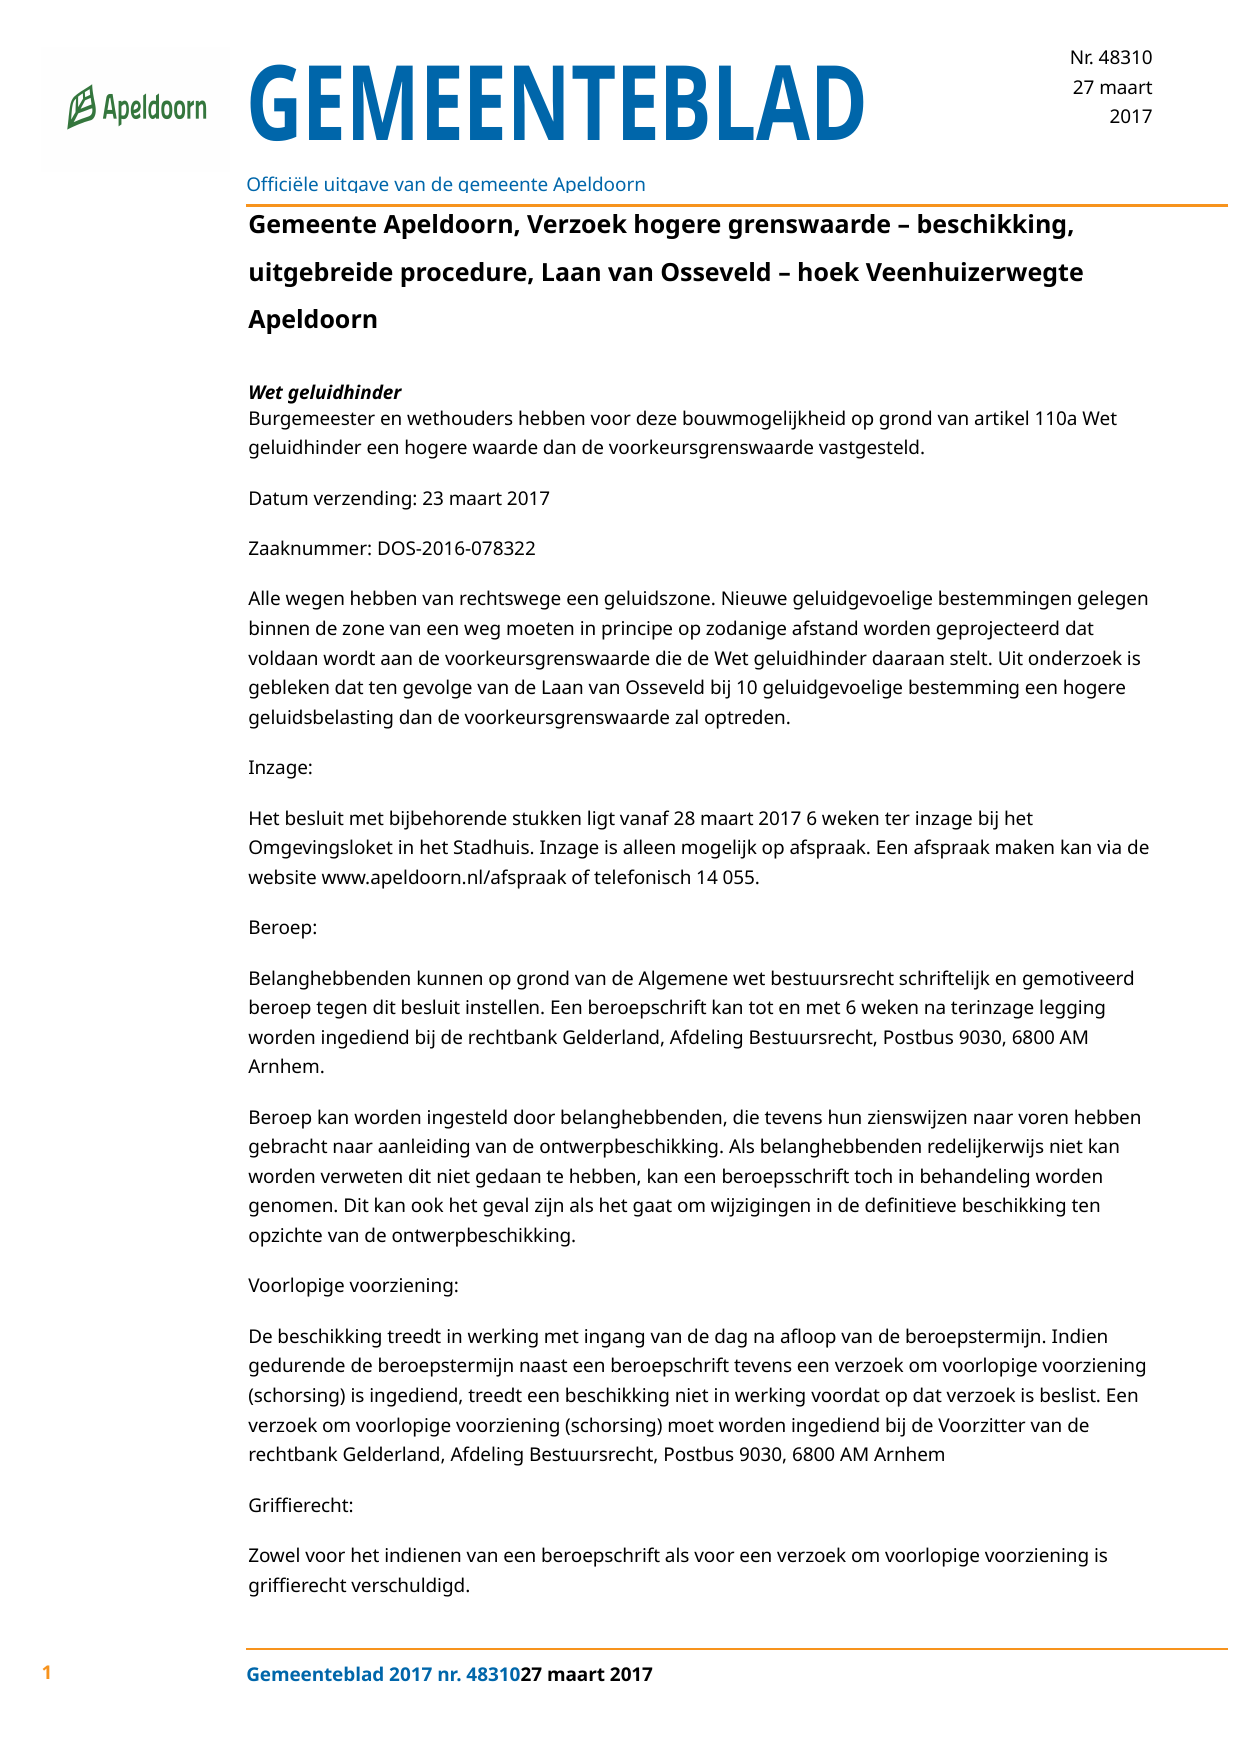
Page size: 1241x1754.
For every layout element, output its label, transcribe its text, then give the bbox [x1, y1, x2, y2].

text Belanghebbenden kunnen op grond van de Algemene wet bestuursrecht schriftelijk en gemotiveerd beroep tegen dit besluit instellen. Een beroepschrift kan tot en met 6 weken na terinzage legging worden ingediend bij de rechtbank Gelderland, Afdeling Bestuursrecht, Postbus 9030, 6800 AM Arnhem. [248, 965, 1152, 1079]
text Datum verzending: 23 maart 2017 [248, 485, 1152, 511]
text Het besluit met bijbehorende stukken ligt vanaf 28 maart 2017 6 weken ter inzage bij het Omgevingsloket in het Stadhuis. Inzage is alleen mogelijk op afspraak. Een afspraak maken kan via de website www.apeldoorn.nl/afspraak of telefonisch 14 055. [248, 805, 1152, 890]
text Beroep: [248, 914, 1152, 940]
text Griffierecht: [248, 1492, 1152, 1518]
text Wet geluidhinder [248, 379, 1152, 405]
text Zowel voor het indienen van een beroepschrift als voor een verzoek om voorlopige voorziening is griffierecht verschuldigd. [248, 1542, 1152, 1598]
text Voorlopige voorziening: [248, 1273, 1152, 1298]
text Beroep kan worden ingesteld door belanghebbenden, die tevens hun zienswijzen naar voren hebben gebracht naar aanleiding van de ontwerpbeschikking. Als belanghebbenden redelijkerwijs niet kan worden verweten dit niet gedaan te hebben, kan een beroepsschrift toch in behandeling worden genomen. Dit kan ook het geval zijn als het gaat om wijzigingen in de definitieve beschikking ten opzichte van de ontwerpbeschikking. [248, 1104, 1152, 1248]
text Zaaknummer: DOS-2016-078322 [248, 535, 1152, 561]
text Burgemeester en wethouders hebben voor deze bouwmogelijkheid op grond van artikel 110a Wet geluidhinder een hogere waarde dan de voorkeursgrenswaarde vastgesteld. [248, 405, 1152, 460]
text De beschikking treedt in werking met ingang van de dag na afloop van de beroepstermijn. Indien gedurende de beroepstermijn naast een beroepschrift tevens een verzoek om voorlopige voorziening (schorsing) is ingediend, treedt een beschikking niet in werking voordat op dat verzoek is beslist. Een verzoek om voorlopige voorziening (schorsing) moet worden ingediend bij de Voorzitter van de rechtbank Gelderland, Afdeling Bestuursrecht, Postbus 9030, 6800 AM Arnhem [248, 1323, 1152, 1467]
text Inzage: [248, 754, 1152, 780]
text Alle wegen hebben van rechtswege een geluidszone. Nieuwe geluidgevoelige bestemmingen gelegen binnen de zone van een weg moeten in principe op zodanige afstand worden geprojecteerd dat voldaan wordt aan de voorkeursgrenswaarde die de Wet geluidhinder daaraan stelt. Uit onderzoek is gebleken dat ten gevolge van de Laan van Osseveld bij 10 geluidgevoelige bestemming een hogere geluidsbelasting dan de voorkeursgrenswaarde zal optreden. [248, 586, 1152, 730]
text Gemeente Apeldoorn, Verzoek hogere grenswaarde – beschikking, uitgebreide procedure, Laan van Osseveld – hoek Veenhuizerwegte Apeldoorn [248, 207, 1152, 336]
picture [41, 47, 231, 172]
